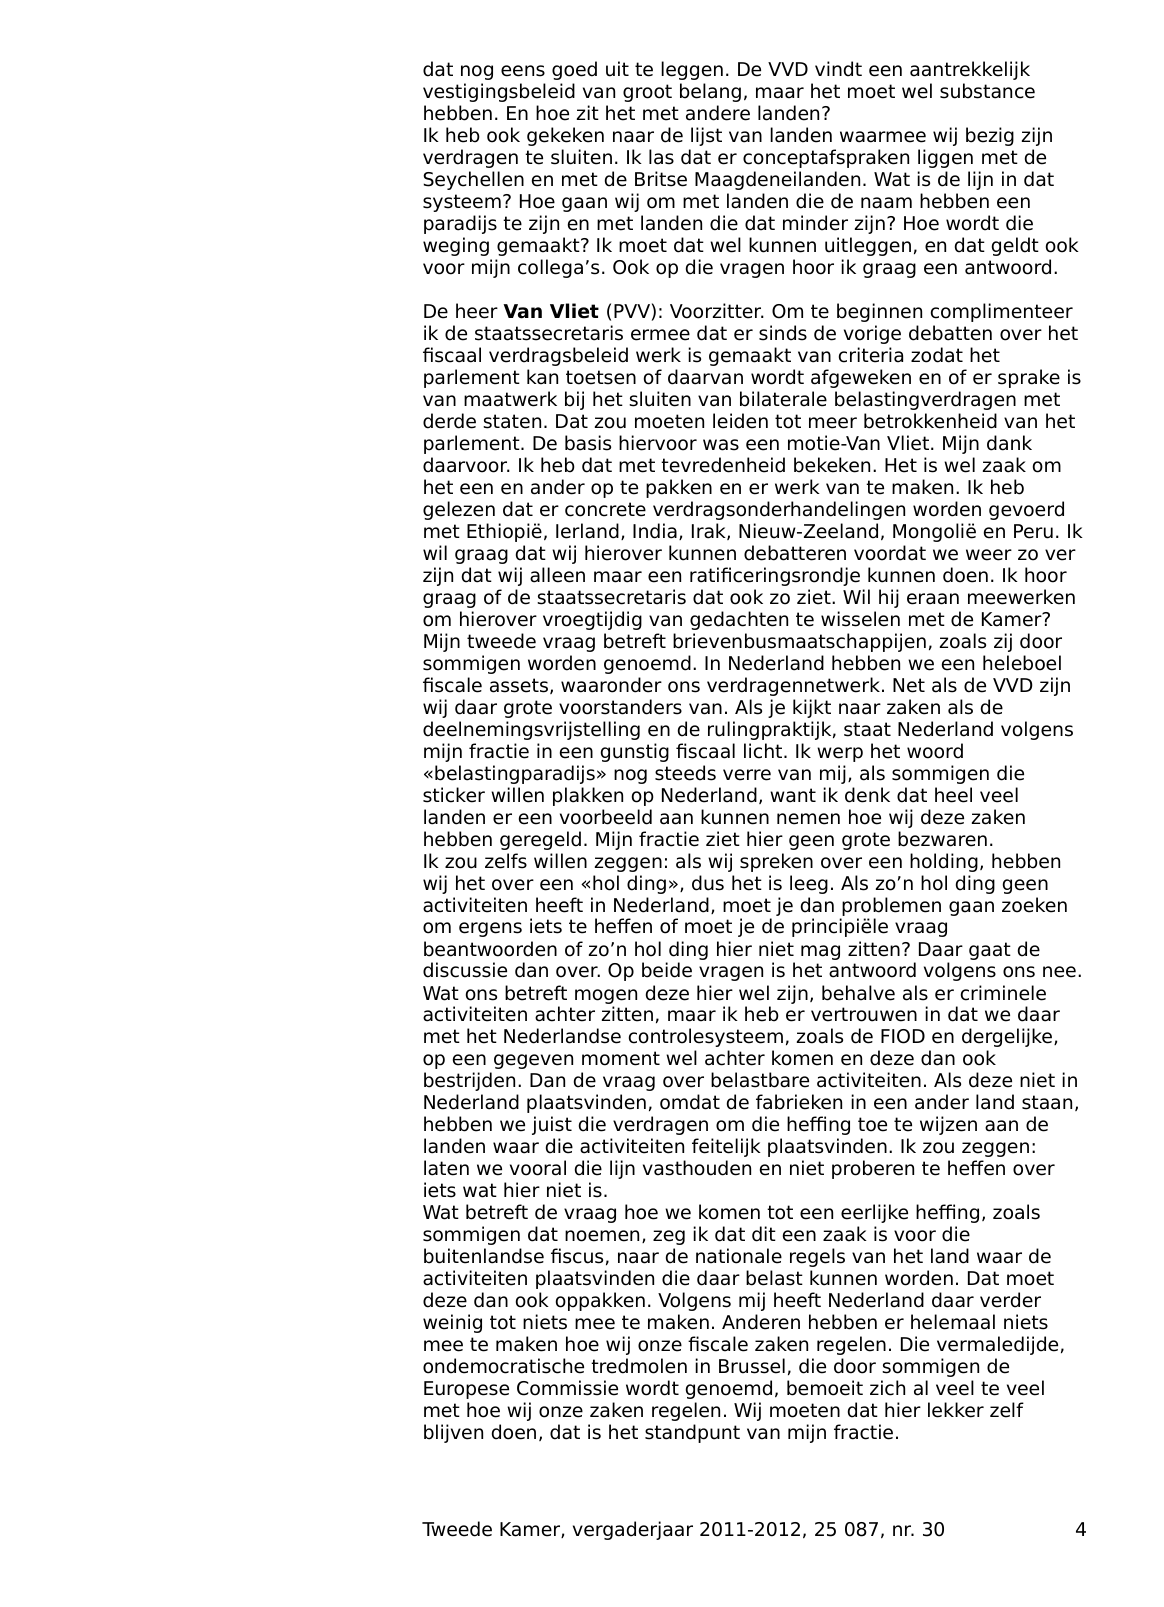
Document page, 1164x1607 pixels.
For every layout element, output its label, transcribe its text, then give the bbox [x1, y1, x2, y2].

text Ik heb ook gekeken naar de lijst van landen waarmee wij bezig zijn verdragen te sluiten. Ik las dat er conceptafspraken liggen met de Seychellen en met de Britse Maagdeneilanden. Wat is de lijn in dat systeem? Hoe gaan wij om met landen die de naam hebben een paradijs te zijn en met landen die dat minder zijn? Hoe wordt die weging gemaakt? Ik moet dat wel kunnen uitleggen, en dat geldt ook voor mijn collega’s. Ook op die vragen hoor ik graag een antwoord. [422, 125, 1087, 279]
text De heer Van Vliet (PVV): Voorzitter. Om te beginnen complimenteer ik de staatssecretaris ermee dat er sinds de vorige debatten over het fiscaal verdragsbeleid werk is gemaakt van criteria zodat het parlement kan toetsen of daarvan wordt afgeweken en of er sprake is van maatwerk bij het sluiten van bilaterale belastingverdragen met derde staten. Dat zou moeten leiden tot meer betrokkenheid van het parlement. De basis hiervoor was een motie-Van Vliet. Mijn dank daarvoor. Ik heb dat met tevredenheid bekeken. Het is wel zaak om het een en ander op te pakken en er werk van te maken. Ik heb gelezen dat er concrete verdragsonderhandelingen worden gevoerd met Ethiopië, Ierland, India, Irak, Nieuw-Zeeland, Mongolië en Peru. Ik wil graag dat wij hierover kunnen debatteren voordat we weer zo ver zijn dat wij alleen maar een ratificeringsrondje kunnen doen. Ik hoor graag of de staatssecretaris dat ook zo ziet. Wil hij eraan meewerken om hierover vroegtijdig van gedachten te wisselen met de Kamer? [422, 301, 1087, 631]
text Ik zou zelfs willen zeggen: als wij spreken over een holding, hebben wij het over een «hol ding», dus het is leeg. Als zo’n hol ding geen activiteiten heeft in Nederland, moet je dan problemen gaan zoeken om ergens iets te heffen of moet je de principiële vraag beantwoorden of zo’n hol ding hier niet mag zitten? Daar gaat de discussie dan over. Op beide vragen is het antwoord volgens ons nee. Wat ons betreft mogen deze hier wel zijn, behalve als er criminele activiteiten achter zitten, maar ik heb er vertrouwen in dat we daar met het Nederlandse controlesysteem, zoals de FIOD en dergelijke, op een gegeven moment wel achter komen en deze dan ook bestrijden. Dan de vraag over belastbare activiteiten. Als deze niet in Nederland plaatsvinden, omdat de fabrieken in een ander land staan, hebben we juist die verdragen om die heffing toe te wijzen aan de landen waar die activiteiten feitelijk plaatsvinden. Ik zou zeggen: laten we vooral die lijn vasthouden en niet proberen te heffen over iets wat hier niet is. [422, 851, 1087, 1202]
text Mijn tweede vraag betreft brievenbusmaatschappijen, zoals zij door sommigen worden genoemd. In Nederland hebben we een heleboel fiscale assets, waaronder ons verdragennetwerk. Net als de VVD zijn wij daar grote voorstanders van. Als je kijkt naar zaken als de deelnemingsvrijstelling en de rulingpraktijk, staat Nederland volgens mijn fractie in een gunstig fiscaal licht. Ik werp het woord «belastingparadijs» nog steeds verre van mij, als sommigen die sticker willen plakken op Nederland, want ik denk dat heel veel landen er een voorbeeld aan kunnen nemen hoe wij deze zaken hebben geregeld. Mijn fractie ziet hier geen grote bezwaren. [422, 631, 1087, 851]
text dat nog eens goed uit te leggen. De VVD vindt een aantrekkelijk vestigingsbeleid van groot belang, maar het moet wel substance hebben. En hoe zit het met andere landen? [422, 59, 1087, 125]
text Wat betreft de vraag hoe we komen tot een eerlijke heffing, zoals sommigen dat noemen, zeg ik dat dit een zaak is voor die buitenlandse fiscus, naar de nationale regels van het land waar de activiteiten plaatsvinden die daar belast kunnen worden. Dat moet deze dan ook oppakken. Volgens mij heeft Nederland daar verder weinig tot niets mee te maken. Anderen hebben er helemaal niets mee te maken hoe wij onze fiscale zaken regelen. Die vermaledijde, ondemocratische tredmolen in Brussel, die door sommigen de Europese Commissie wordt genoemd, bemoeit zich al veel te veel met hoe wij onze zaken regelen. Wij moeten dat hier lekker zelf blijven doen, dat is het standpunt van mijn fractie. [422, 1202, 1087, 1444]
